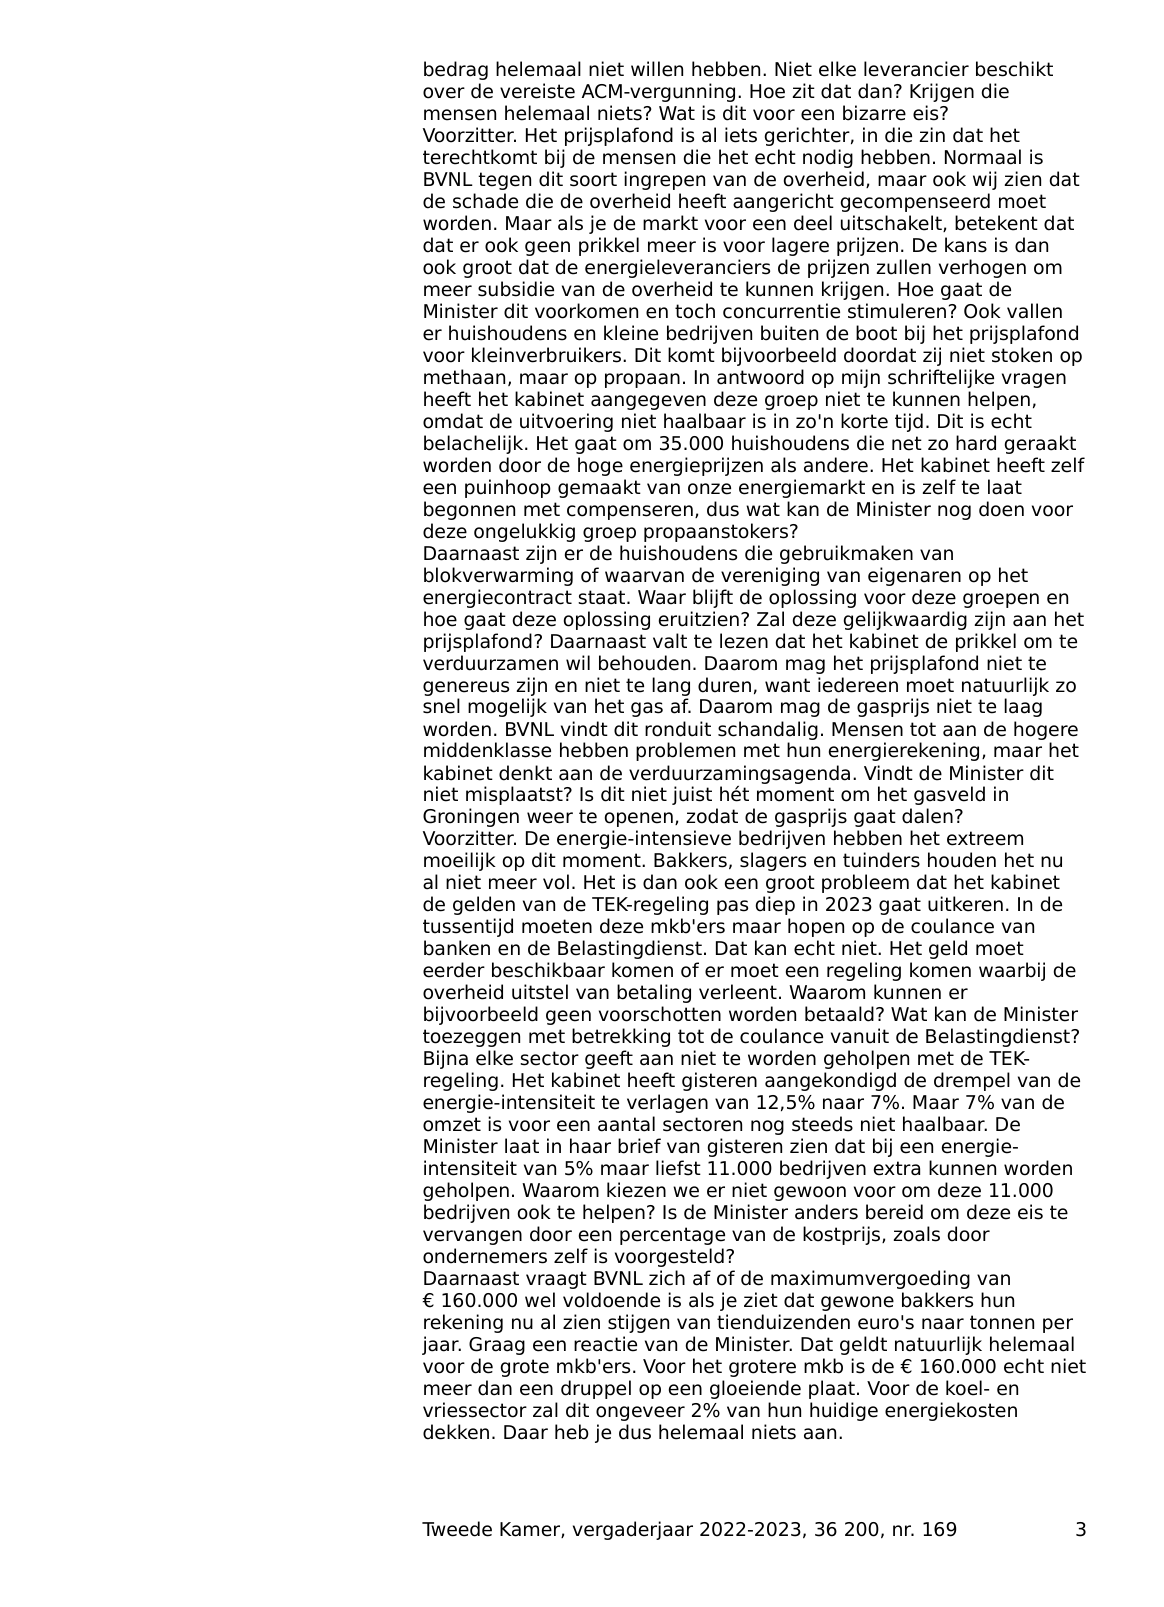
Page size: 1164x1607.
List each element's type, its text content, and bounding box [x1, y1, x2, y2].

text Daarnaast zijn er de huishoudens die gebruikmaken van blokverwarming of waarvan de vereniging van eigenaren op het energiecontract staat. Waar blijft de oplossing voor deze groepen en hoe gaat deze oplossing eruitzien? Zal deze gelijkwaardig zijn aan het prijsplafond? Daarnaast valt te lezen dat het kabinet de prikkel om te verduurzamen wil behouden. Daarom mag het prijsplafond niet te genereus zijn en niet te lang duren, want iedereen moet natuurlijk zo snel mogelijk van het gas af. Daarom mag de gasprijs niet te laag worden. BVNL vindt dit ronduit schandalig. Mensen tot aan de hogere middenklasse hebben problemen met hun energierekening, maar het kabinet denkt aan de verduurzamingsagenda. Vindt de Minister dit niet misplaatst? Is dit niet juist hét moment om het gasveld in Groningen weer te openen, zodat de gasprijs gaat dalen? [422, 543, 1087, 828]
text bedrag helemaal niet willen hebben. Niet elke leverancier beschikt over de vereiste ACM-vergunning. Hoe zit dat dan? Krijgen die mensen helemaal niets? Wat is dit voor een bizarre eis? [422, 59, 1087, 125]
text Voorzitter. De energie-intensieve bedrijven hebben het extreem moeilijk op dit moment. Bakkers, slagers en tuinders houden het nu al niet meer vol. Het is dan ook een groot probleem dat het kabinet de gelden van de TEK-regeling pas diep in 2023 gaat uitkeren. In de tussentijd moeten deze mkb'ers maar hopen op de coulance van banken en de Belastingdienst. Dat kan echt niet. Het geld moet eerder beschikbaar komen of er moet een regeling komen waarbij de overheid uitstel van betaling verleent. Waarom kunnen er bijvoorbeeld geen voorschotten worden betaald? Wat kan de Minister toezeggen met betrekking tot de coulance vanuit de Belastingdienst? [422, 828, 1087, 1048]
text Daarnaast vraagt BVNL zich af of de maximumvergoeding van € 160.000 wel voldoende is als je ziet dat gewone bakkers hun rekening nu al zien stijgen van tienduizenden euro's naar tonnen per jaar. Graag een reactie van de Minister. Dat geldt natuurlijk helemaal voor de grote mkb'ers. Voor het grotere mkb is de € 160.000 echt niet meer dan een druppel op een gloeiende plaat. Voor de koel- en vriessector zal dit ongeveer 2% van hun huidige energiekosten dekken. Daar heb je dus helemaal niets aan. [422, 1268, 1087, 1444]
text Bijna elke sector geeft aan niet te worden geholpen met de TEK-regeling. Het kabinet heeft gisteren aangekondigd de drempel van de energie-intensiteit te verlagen van 12,5% naar 7%. Maar 7% van de omzet is voor een aantal sectoren nog steeds niet haalbaar. De Minister laat in haar brief van gisteren zien dat bij een energie-intensiteit van 5% maar liefst 11.000 bedrijven extra kunnen worden geholpen. Waarom kiezen we er niet gewoon voor om deze 11.000 bedrijven ook te helpen? Is de Minister anders bereid om deze eis te vervangen door een percentage van de kostprijs, zoals door ondernemers zelf is voorgesteld? [422, 1048, 1087, 1268]
text Voorzitter. Het prijsplafond is al iets gerichter, in die zin dat het terechtkomt bij de mensen die het echt nodig hebben. Normaal is BVNL tegen dit soort ingrepen van de overheid, maar ook wij zien dat de schade die de overheid heeft aangericht gecompenseerd moet worden. Maar als je de markt voor een deel uitschakelt, betekent dat dat er ook geen prikkel meer is voor lagere prijzen. De kans is dan ook groot dat de energieleveranciers de prijzen zullen verhogen om meer subsidie van de overheid te kunnen krijgen. Hoe gaat de Minister dit voorkomen en toch concurrentie stimuleren? Ook vallen er huishoudens en kleine bedrijven buiten de boot bij het prijsplafond voor kleinverbruikers. Dit komt bijvoorbeeld doordat zij niet stoken op methaan, maar op propaan. In antwoord op mijn schriftelijke vragen heeft het kabinet aangegeven deze groep niet te kunnen helpen, omdat de uitvoering niet haalbaar is in zo'n korte tijd. Dit is echt belachelijk. Het gaat om 35.000 huishoudens die net zo hard geraakt worden door de hoge energieprijzen als andere. Het kabinet heeft zelf een puinhoop gemaakt van onze energiemarkt en is zelf te laat begonnen met compenseren, dus wat kan de Minister nog doen voor deze ongelukkig groep propaanstokers? [422, 125, 1087, 543]
